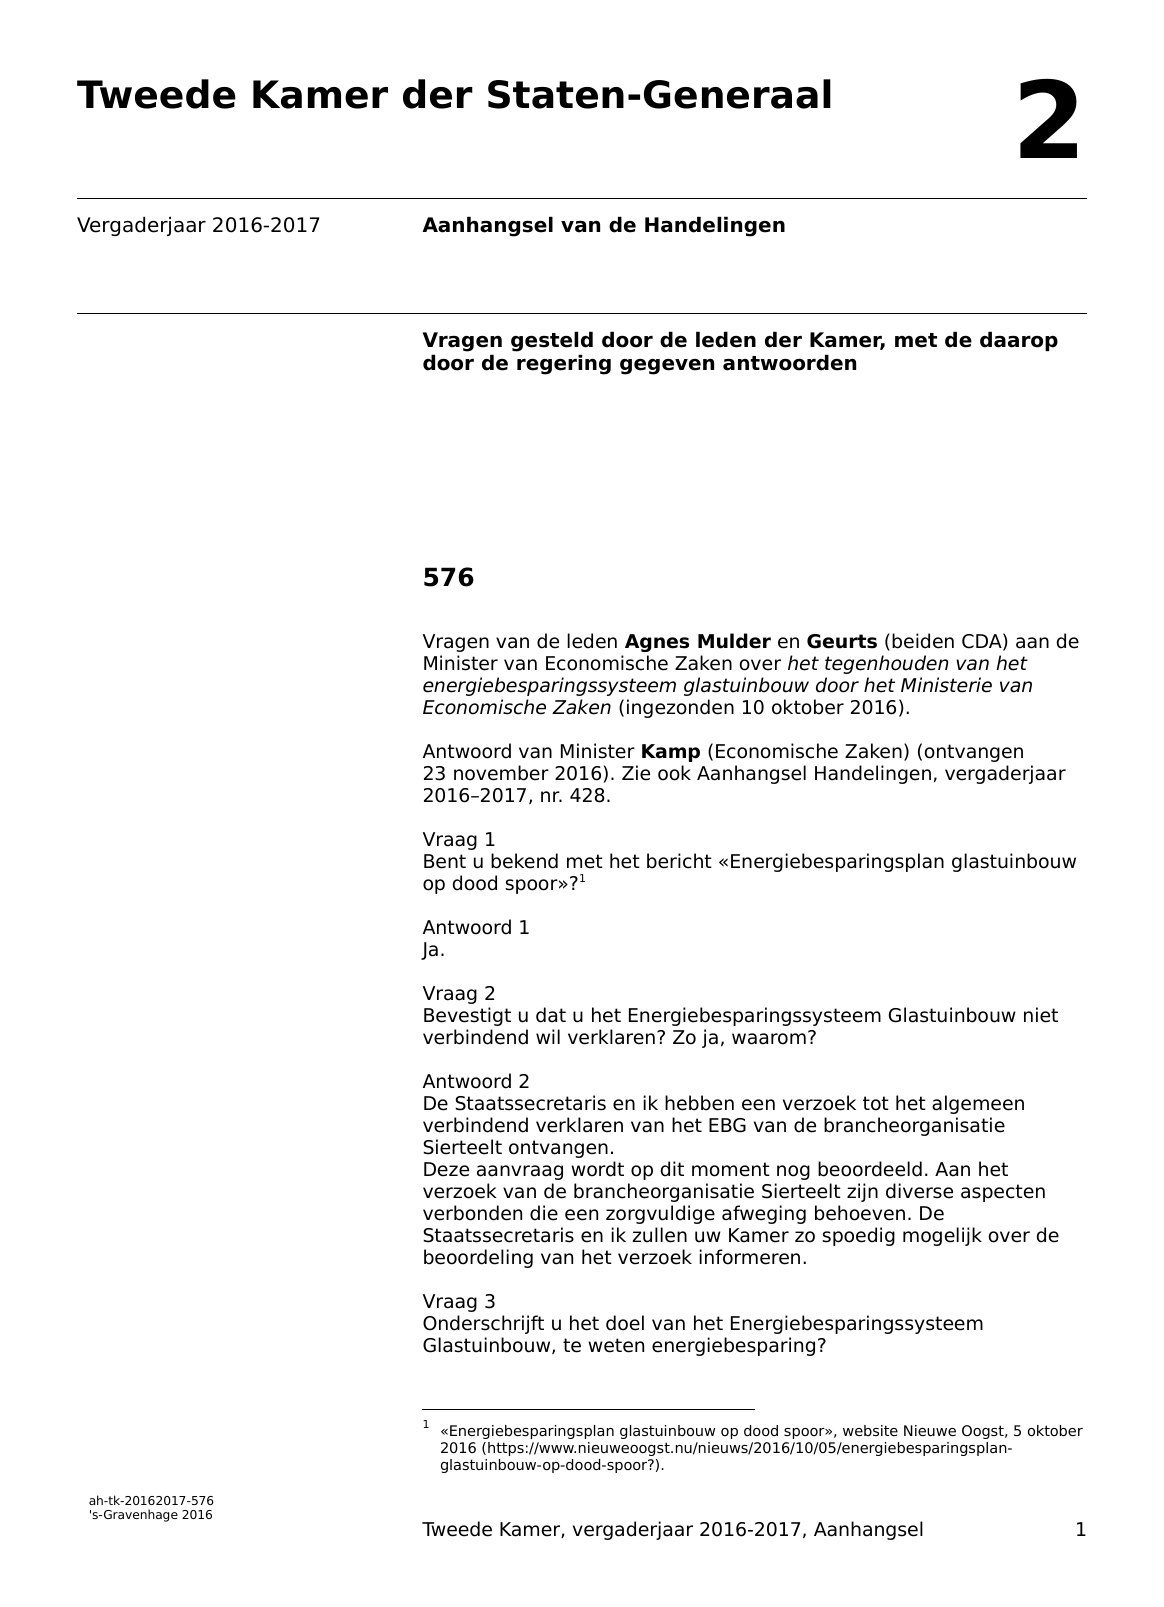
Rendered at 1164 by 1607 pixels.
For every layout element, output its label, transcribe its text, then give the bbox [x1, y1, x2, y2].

text Antwoord van Minister Kamp (Economische Zaken) (ontvangen 23 november 2016). Zie ook Aanhangsel Handelingen, vergaderjaar 2016–2017, nr. 428. [422, 741, 1087, 807]
table_cell Vragen gesteld door de leden der Kamer, met de daarop door de regering gegeven antwoorden [422, 314, 1087, 376]
text Antwoord 2 [422, 1071, 1087, 1093]
table_cell [77, 314, 422, 376]
text 's-Gravenhage 2016 [88, 1508, 323, 1522]
table_header Tweede Kamer der Staten-Generaal [77, 59, 886, 198]
text 576 [422, 563, 1087, 592]
table_cell Aanhangsel van de Handelingen [422, 199, 1087, 313]
text De Staatssecretaris en ik hebben een verzoek tot het algemeen verbindend verklaren van het EBG van de brancheorganisatie Sierteelt ontvangen. [422, 1093, 1087, 1159]
text Ja. [422, 939, 1087, 961]
text «Energiebesparingsplan glastuinbouw op dood spoor», website Nieuwe Oogst, 5 oktober 2016 (https://www.nieuweoogst.nu/nieuws/2016/10/05/energiebesparingsplan-glastuinbouw-op-dood-spoor?). [422, 1418, 1087, 1474]
text Deze aanvraag wordt op dit moment nog beoordeeld. Aan het verzoek van de brancheorganisatie Sierteelt zijn diverse aspecten verbonden die een zorgvuldige afweging behoeven. De Staatssecretaris en ik zullen uw Kamer zo spoedig mogelijk over de beoordeling van het verzoek informeren. [422, 1159, 1087, 1269]
table_header 2 [886, 59, 1087, 198]
text Bevestigt u dat u het Energiebesparingssysteem Glastuinbouw niet verbindend wil verklaren? Zo ja, waarom? [422, 1005, 1087, 1049]
text Vraag 3 [422, 1291, 1087, 1313]
text ah-tk-20162017-576 [88, 1494, 323, 1508]
text Vraag 2 [422, 983, 1087, 1005]
text Antwoord 1 [422, 917, 1087, 939]
text Bent u bekend met het bericht «Energiebesparingsplan glastuinbouw op dood spoor»? [422, 851, 1087, 895]
table_cell Vergaderjaar 2016-2017 [77, 199, 422, 313]
text Vraag 1 [422, 829, 1087, 851]
text Onderschrijft u het doel van het Energiebesparingssysteem Glastuinbouw, te weten energiebesparing? [422, 1313, 1087, 1357]
text Vragen van de leden Agnes Mulder en Geurts (beiden CDA) aan de Minister van Economische Zaken over het tegenhouden van het energiebesparingssysteem glastuinbouw door het Ministerie van Economische Zaken (ingezonden 10 oktober 2016). [422, 631, 1087, 718]
